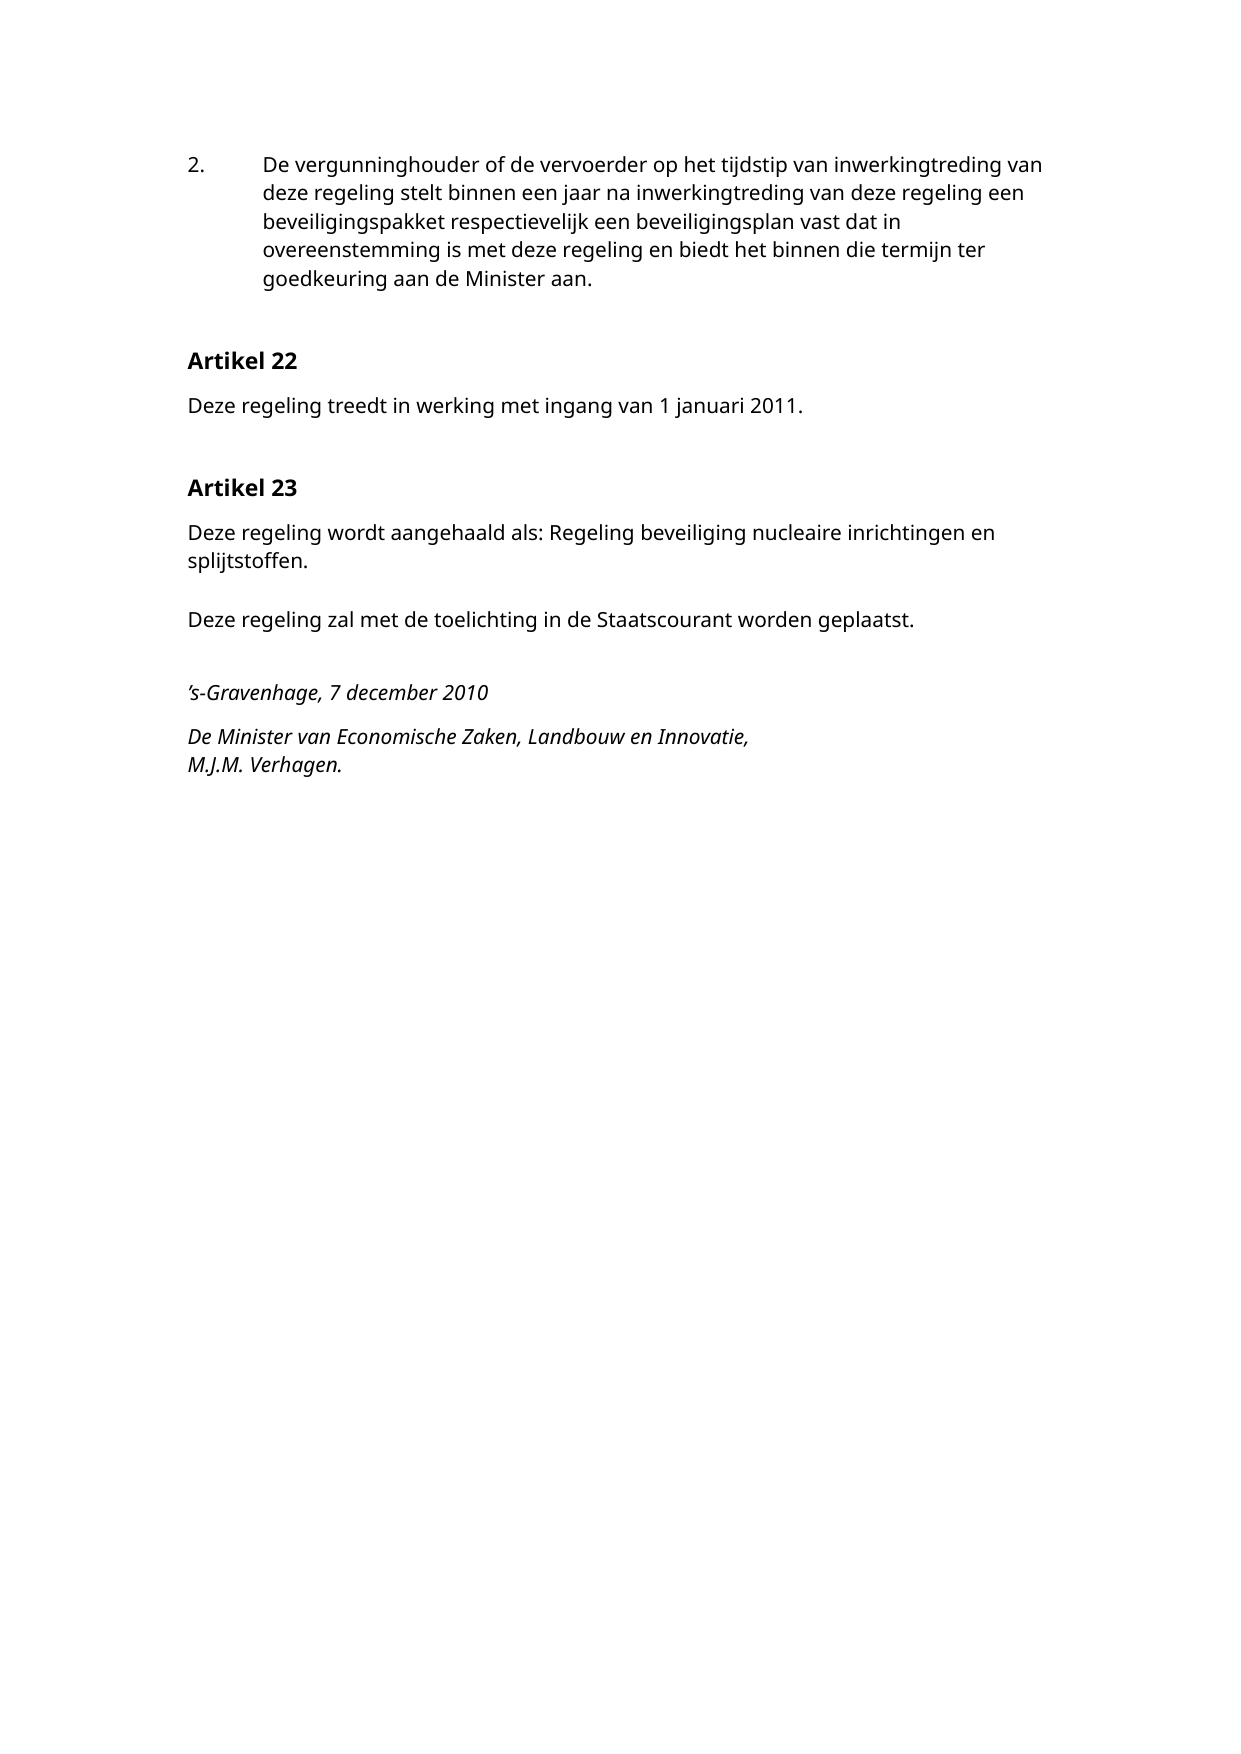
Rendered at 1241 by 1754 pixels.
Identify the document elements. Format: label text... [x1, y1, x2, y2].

subtitle Artikel 23 [187, 472, 1053, 503]
text Deze regeling wordt aangehaald als: Regeling beveiliging nucleaire inrichtingen en splijtstoffen. [187, 518, 1053, 575]
text M.J.M. Verhagen. [187, 750, 1053, 779]
text ’s-Gravenhage, 7 december 2010 [187, 678, 1053, 707]
text Deze regeling treedt in werking met ingang van 1 januari 2011. [187, 391, 1053, 419]
subtitle Artikel 22 [187, 345, 1053, 376]
text De Minister van Economische Zaken, Landbouw en Innovatie, [187, 722, 1053, 750]
list De vergunninghouder of de vervoerder op het tijdstip van inwerkingtreding van deze regeling stelt binnen een jaar na inwerkingtreding van deze regeling een beveiligingspakket respectievelijk een beveiligingsplan vast dat in overeenstemming is met deze regeling en biedt het binnen die termijn ter goedkeuring aan de Minister aan. [187, 150, 1053, 292]
text Deze regeling zal met de toelichting in de Staatscourant worden geplaatst. [187, 605, 1053, 633]
